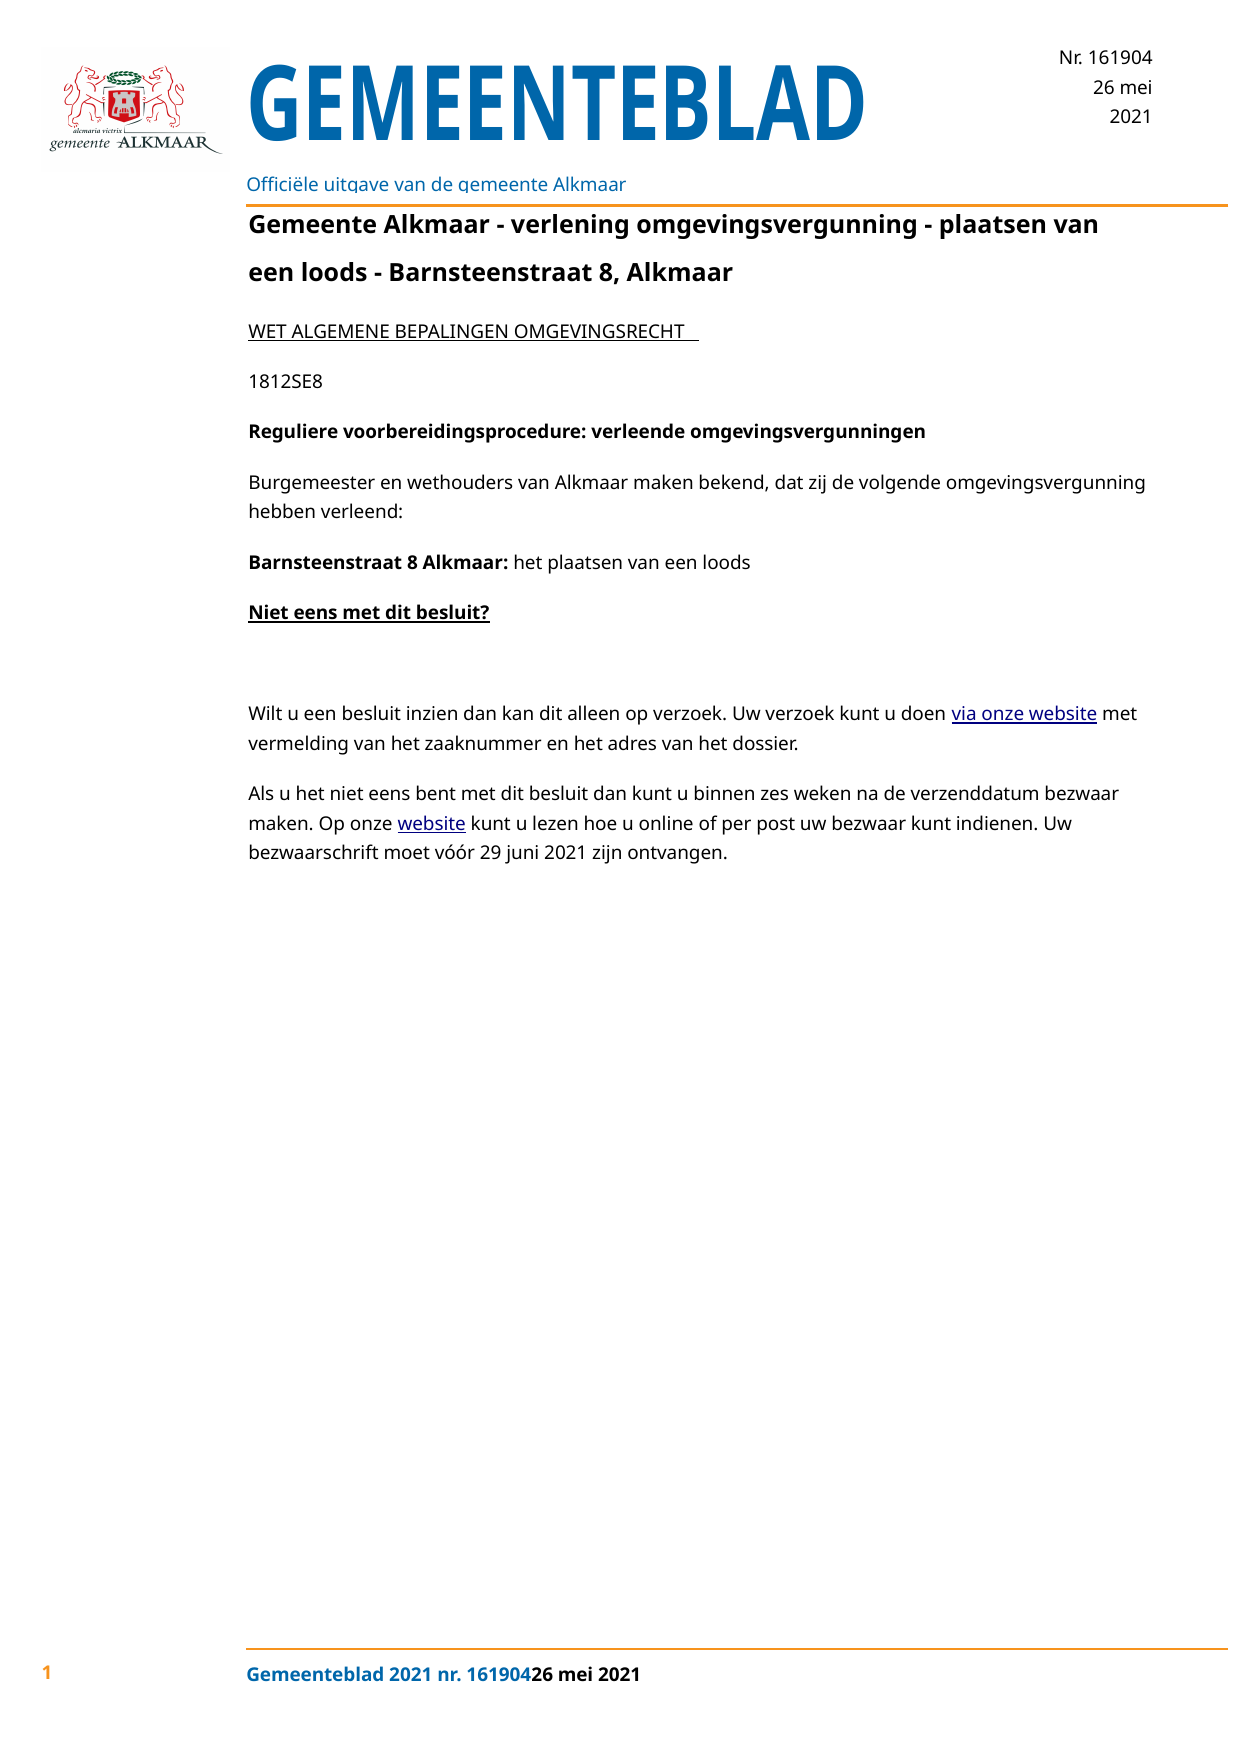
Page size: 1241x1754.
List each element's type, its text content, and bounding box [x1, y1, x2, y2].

text Gemeente Alkmaar - verlening omgevingsvergunning - plaatsen van een loods - Barnsteenstraat 8, Alkmaar [248, 207, 1152, 288]
picture [41, 47, 231, 172]
text Reguliere voorbereidingsprocedure: verleende omgevingsvergunningen [248, 419, 1152, 444]
text Niet eens met dit besluit? [248, 599, 1152, 625]
text Als u het niet eens bent met dit besluit dan kunt u binnen zes weken na de verzenddatum bezwaar maken. Op onze website kunt u lezen hoe u online of per post uw bezwaar kunt indienen. Uw bezwaarschrift moet vóór 29 juni 2021 zijn ontvangen. [248, 780, 1152, 865]
text Burgemeester en wethouders van Alkmaar maken bekend, dat zij de volgende omgevingsvergunning hebben verleend: [248, 469, 1152, 524]
text Barnsteenstraat 8 Alkmaar: het plaatsen van een loods [248, 549, 1152, 575]
text WET ALGEMENE BEPALINGEN OMGEVINGSRECHT [248, 318, 1152, 344]
text 1812SE8 [248, 368, 1152, 394]
text Wilt u een besluit inzien dan kan dit alleen op verzoek. Uw verzoek kunt u doen via onze website met vermelding van het zaaknummer en het adres van het dossier. [248, 700, 1152, 756]
